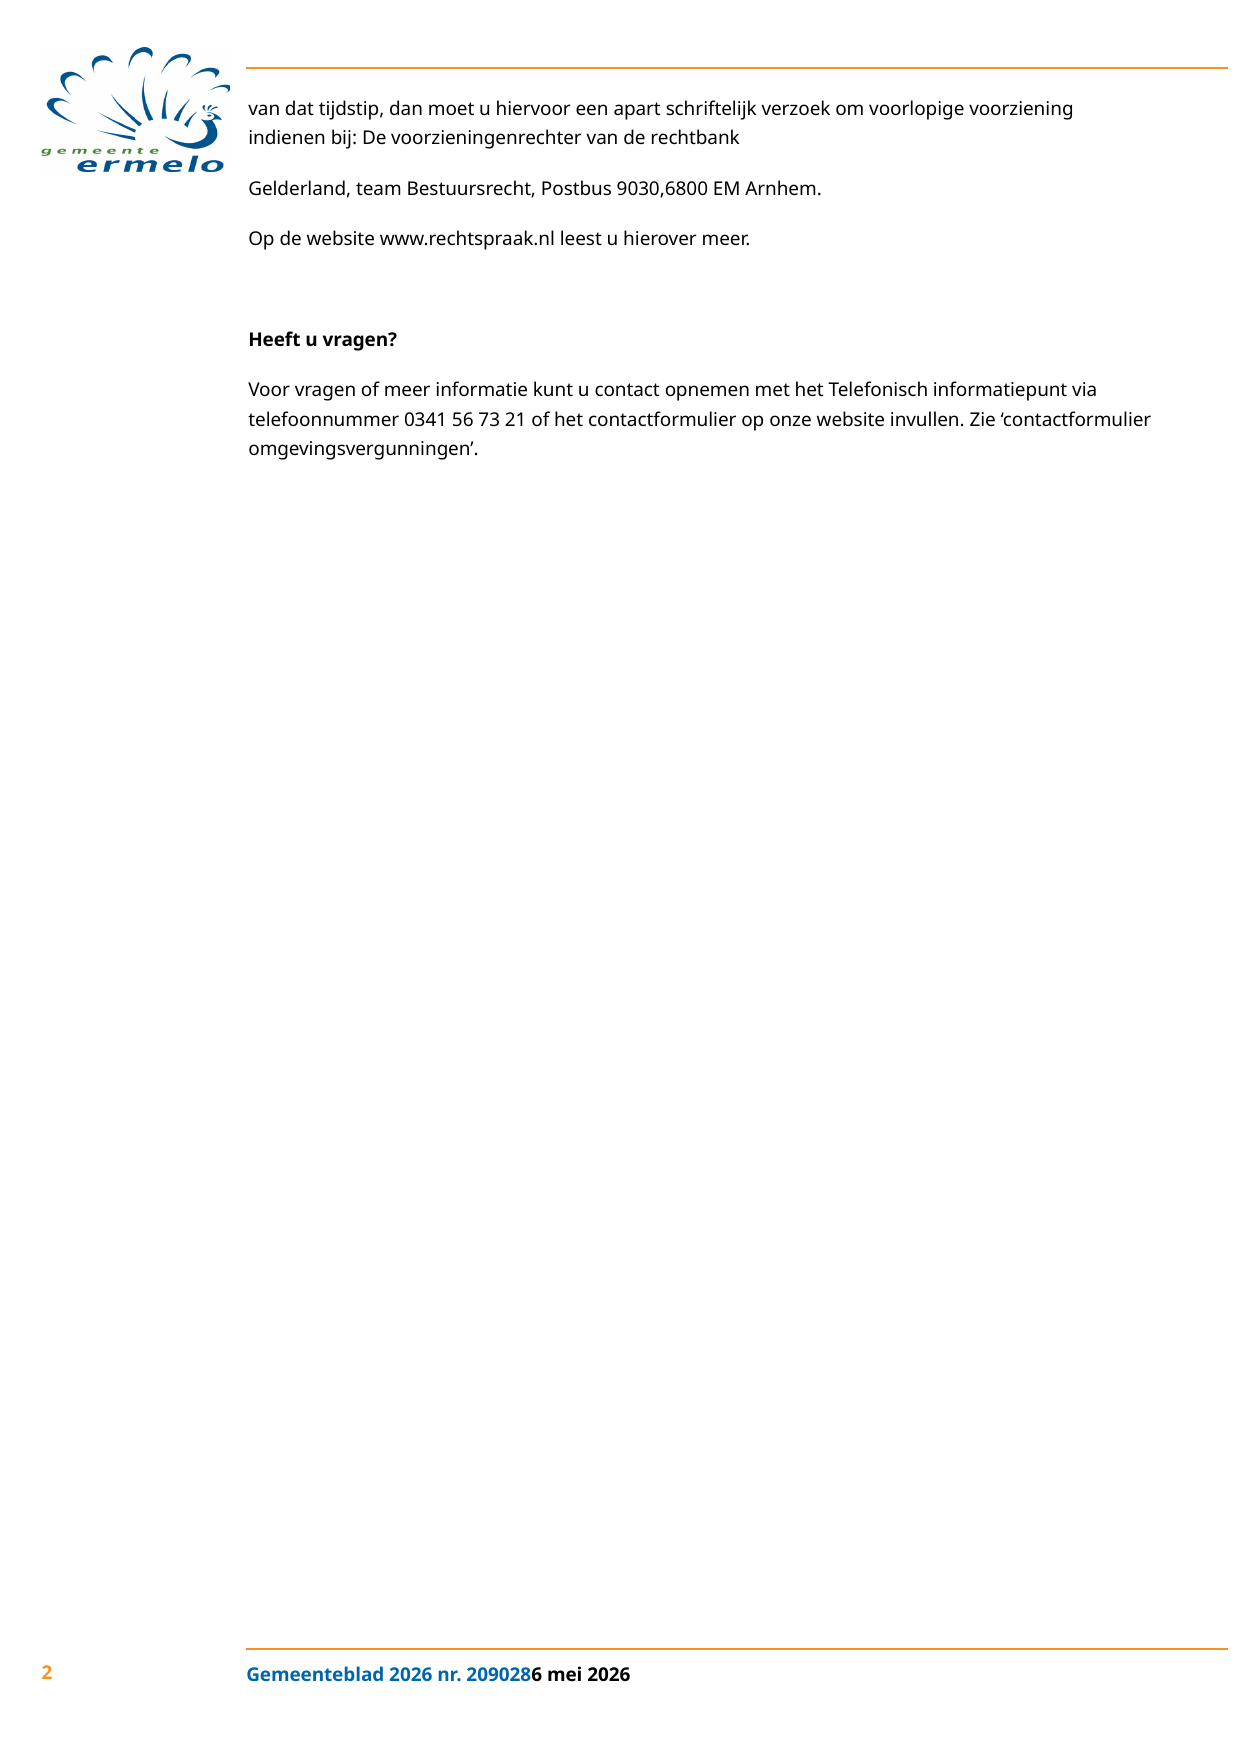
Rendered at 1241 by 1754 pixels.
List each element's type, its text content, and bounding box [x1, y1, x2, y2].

text Voor vragen of meer informatie kunt u contact opnemen met het Telefonisch informatiepunt via telefoonnummer 0341 56 73 21 of het contactformulier op onze website invullen. Zie ‘contactformulier omgevingsvergunningen’. [248, 376, 1152, 461]
text van dat tijdstip, dan moet u hiervoor een apart schriftelijk verzoek om voorlopige voorziening indienen bij: De voorzieningenrechter van de rechtbank [248, 95, 1152, 150]
text Gelderland, team Bestuursrecht, Postbus 9030,6800 EM Arnhem. [248, 175, 1152, 201]
picture [41, 47, 231, 172]
text Op de website www.rechtspraak.nl leest u hierover meer. [248, 225, 1152, 251]
text Heeft u vragen? [248, 326, 1152, 352]
